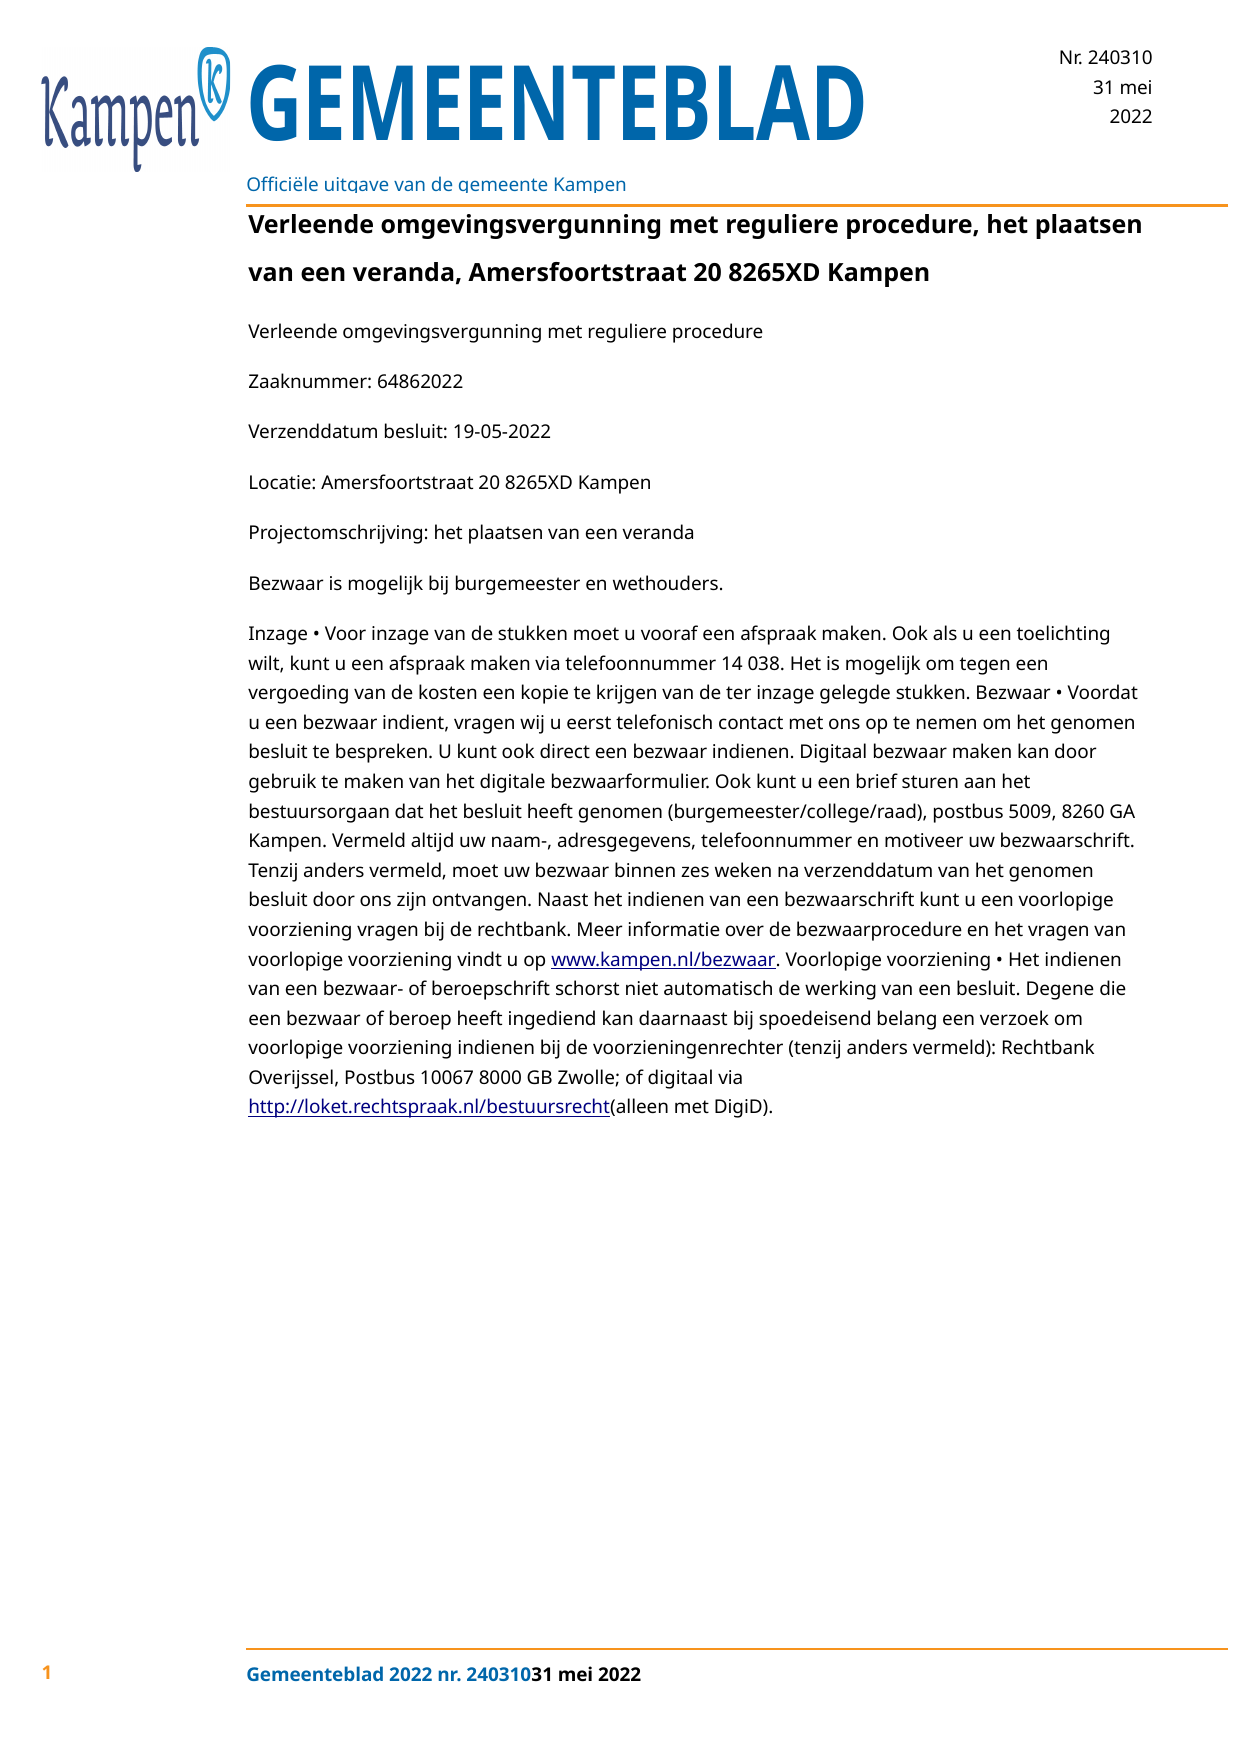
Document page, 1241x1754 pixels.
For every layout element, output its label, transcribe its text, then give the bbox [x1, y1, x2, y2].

text Verleende omgevingsvergunning met reguliere procedure [248, 318, 1152, 344]
text Locatie: Amersfoortstraat 20 8265XD Kampen [248, 469, 1152, 495]
text Inzage • Voor inzage van de stukken moet u vooraf een afspraak maken. Ook als u een toelichting wilt, kunt u een afspraak maken via telefoonnummer 14 038. Het is mogelijk om tegen een vergoeding van de kosten een kopie te krijgen van de ter inzage gelegde stukken. Bezwaar • Voordat u een bezwaar indient, vragen wij u eerst telefonisch contact met ons op te nemen om het genomen besluit te bespreken. U kunt ook direct een bezwaar indienen. Digitaal bezwaar maken kan door gebruik te maken van het digitale bezwaarformulier. Ook kunt u een brief sturen aan het bestuursorgaan dat het besluit heeft genomen (burgemeester/college/raad), postbus 5009, 8260 GA Kampen. Vermeld altijd uw naam-, adresgegevens, telefoonnummer en motiveer uw bezwaarschrift. Tenzij anders vermeld, moet uw bezwaar binnen zes weken na verzenddatum van het genomen besluit door ons zijn ontvangen. Naast het indienen van een bezwaarschrift kunt u een voorlopige voorziening vragen bij de rechtbank. Meer informatie over de bezwaarprocedure en het vragen van voorlopige voorziening vindt u op www.kampen.nl/bezwaar. Voorlopige voorziening • Het indienen van een bezwaar- of beroepschrift schorst niet automatisch de werking van een besluit. Degene die een bezwaar of beroep heeft ingediend kan daarnaast bij spoedeisend belang een verzoek om voorlopige voorziening indienen bij de voorzieningenrechter (tenzij anders vermeld): Rechtbank Overijssel, Postbus 10067 8000 GB Zwolle; of digitaal via http://loket.rechtspraak.nl/bestuursrecht(alleen met DigiD). [248, 620, 1152, 1119]
picture [41, 47, 231, 172]
text Verzenddatum besluit: 19-05-2022 [248, 419, 1152, 444]
text Projectomschrijving: het plaatsen van een veranda [248, 519, 1152, 545]
text Verleende omgevingsvergunning met reguliere procedure, het plaatsen van een veranda, Amersfoortstraat 20 8265XD Kampen [248, 207, 1152, 288]
text Bezwaar is mogelijk bij burgemeester en wethouders. [248, 570, 1152, 596]
text Zaaknummer: 64862022 [248, 368, 1152, 394]
